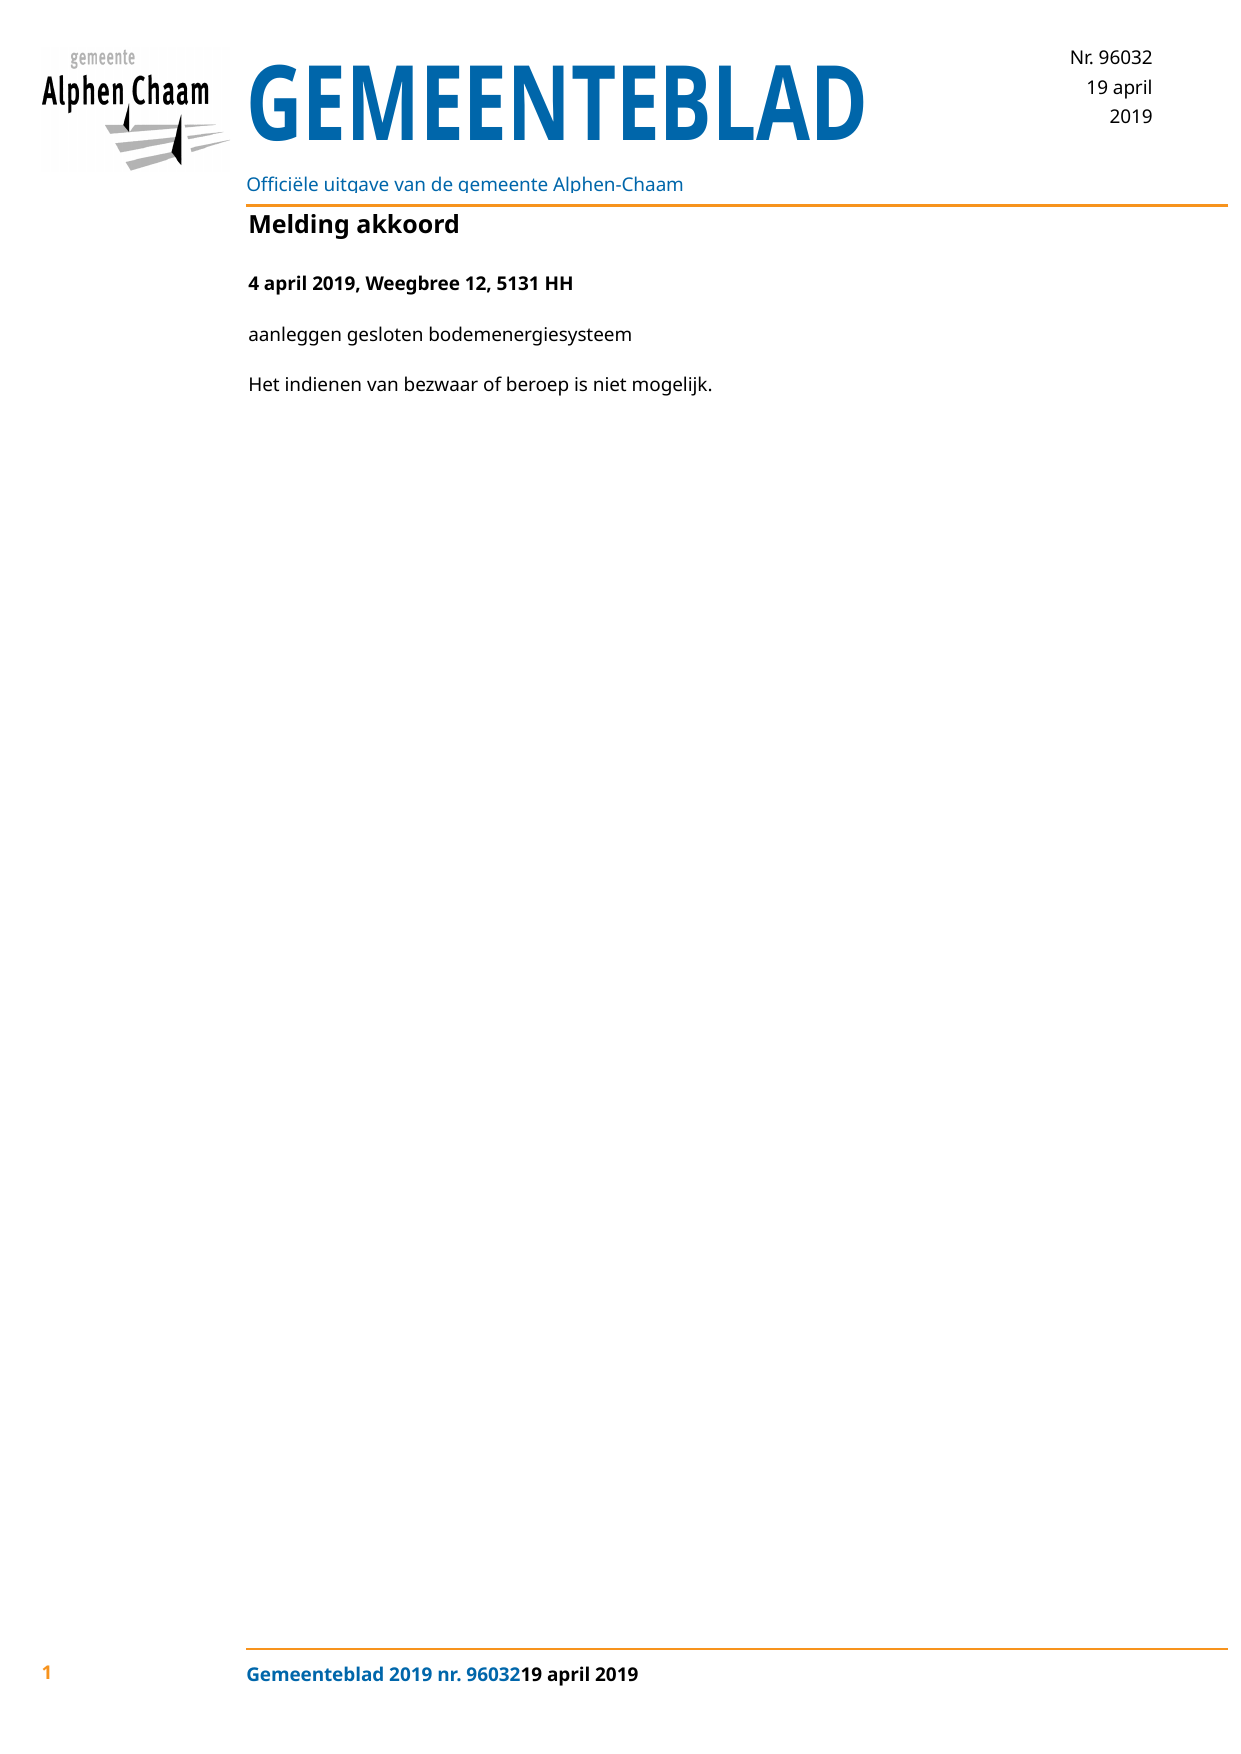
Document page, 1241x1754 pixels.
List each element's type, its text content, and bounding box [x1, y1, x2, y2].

text Het indienen van bezwaar of beroep is niet mogelijk. [248, 371, 1152, 397]
text 4 april 2019, Weegbree 12, 5131 HH [248, 270, 1152, 296]
text aanleggen gesloten bodemenergiesysteem [248, 321, 1152, 346]
text Melding akkoord [248, 207, 1152, 241]
picture [41, 47, 231, 172]
